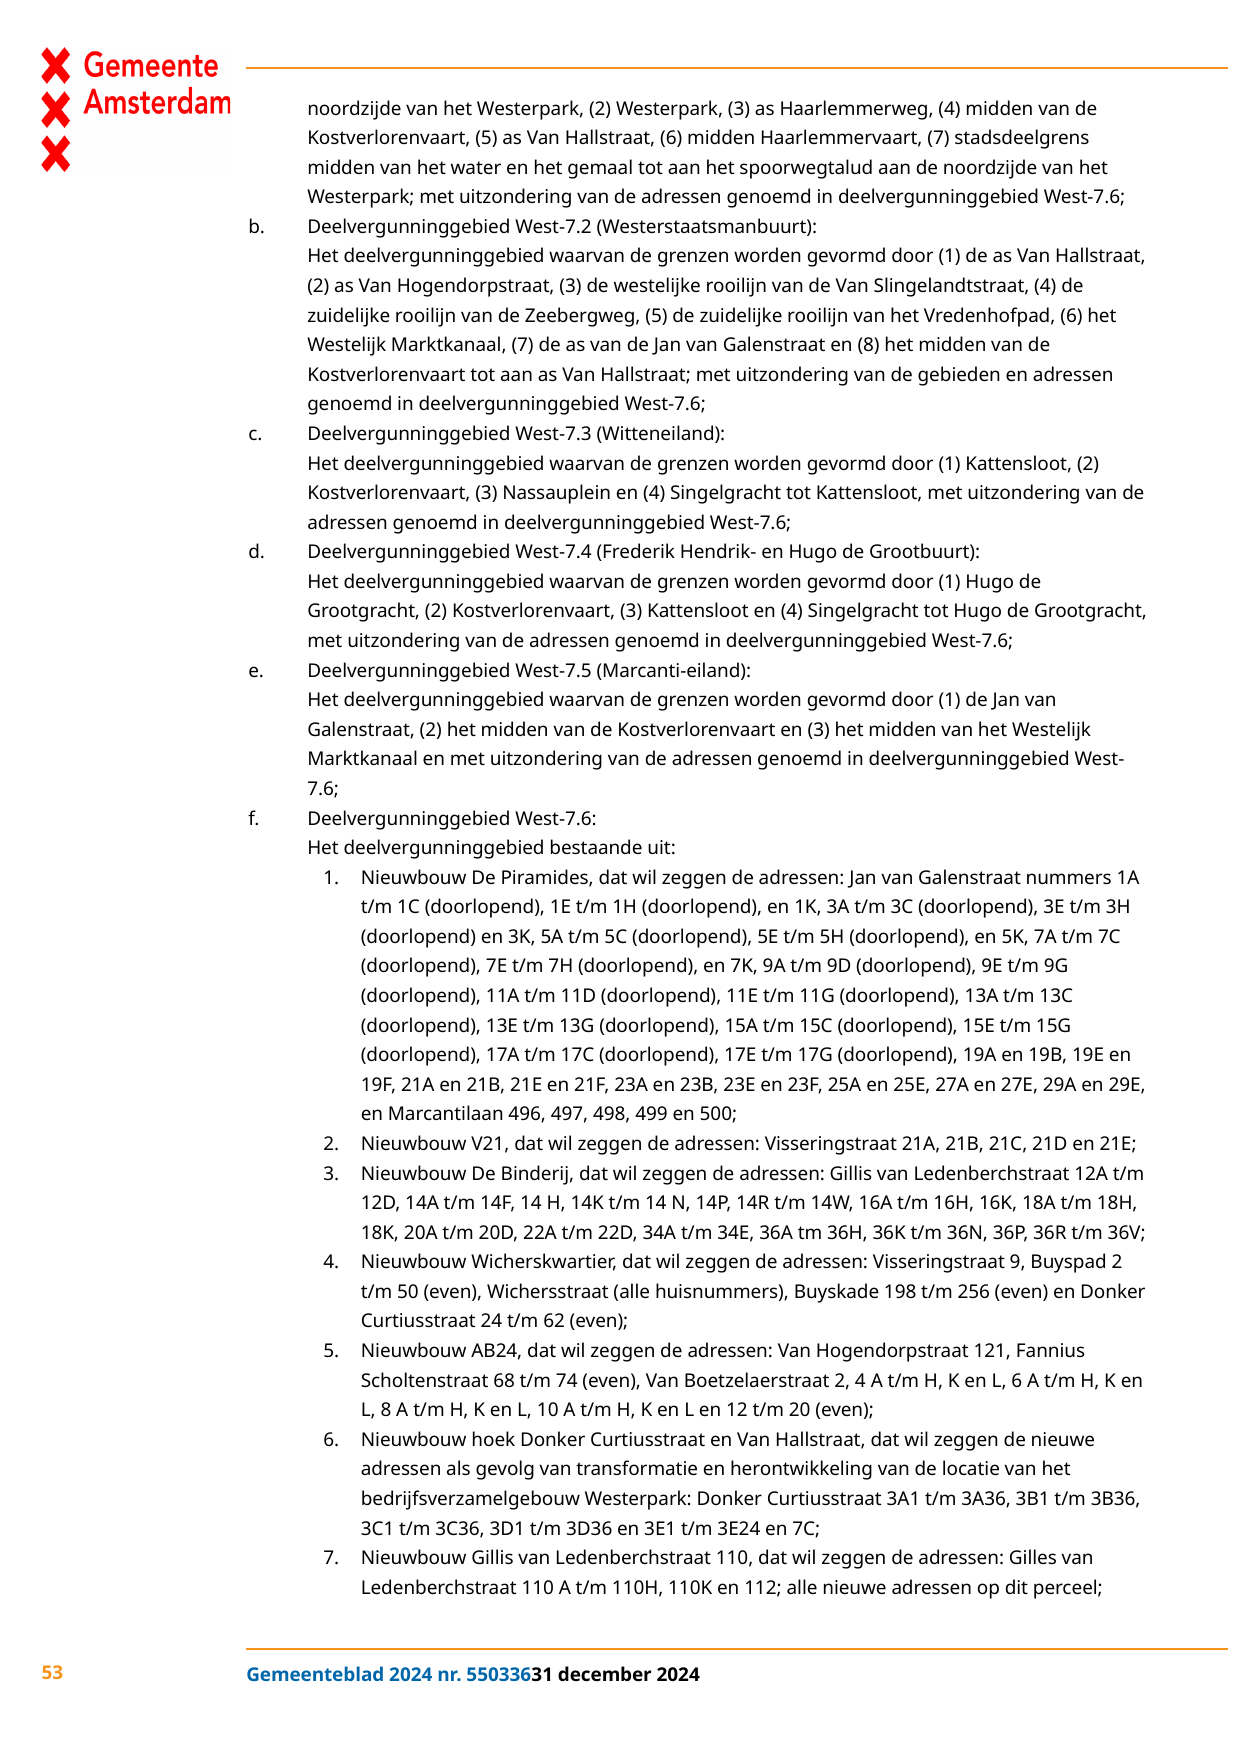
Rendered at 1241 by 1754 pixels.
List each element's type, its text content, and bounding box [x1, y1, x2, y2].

list Nieuwbouw Wicherskwartier, dat wil zeggen de adressen: Visseringstraat 9, Buyspad 2 t/m 50 (even), Wichersstraat (alle huisnummers), Buyskade 198 t/m 256 (even) en Donker Curtiusstraat 24 t/m 62 (even); [323, 1248, 1152, 1333]
list Nieuwbouw De Piramides, dat wil zeggen de adressen: Jan van Galenstraat nummers 1A t/m 1C (doorlopend), 1E t/m 1H (doorlopend), en 1K, 3A t/m 3C (doorlopend), 3E t/m 3H (doorlopend) en 3K, 5A t/m 5C (doorlopend), 5E t/m 5H (doorlopend), en 5K, 7A t/m 7C (doorlopend), 7E t/m 7H (doorlopend), en 7K, 9A t/m 9D (doorlopend), 9E t/m 9G (doorlopend), 11A t/m 11D (doorlopend), 11E t/m 11G (doorlopend), 13A t/m 13C (doorlopend), 13E t/m 13G (doorlopend), 15A t/m 15C (doorlopend), 15E t/m 15G (doorlopend), 17A t/m 17C (doorlopend), 17E t/m 17G (doorlopend), 19A en 19B, 19E en 19F, 21A en 21B, 21E en 21F, 23A en 23B, 23E en 23F, 25A en 25E, 27A en 27E, 29A en 29E, en Marcantilaan 496, 497, 498, 499 en 500; [323, 864, 1152, 1126]
list Deelvergunninggebied West-7.5 (Marcanti-eiland): [248, 657, 1152, 683]
list Het deelvergunninggebied waarvan de grenzen worden gevormd door (1) Hugo de Grootgracht, (2) Kostverlorenvaart, (3) Kattensloot en (4) Singelgracht tot Hugo de Grootgracht, met uitzondering van de adressen genoemd in deelvergunninggebied West-7.6; [248, 568, 1152, 653]
list Het deelvergunninggebied waarvan de grenzen worden gevormd door (1) de as Van Hallstraat, (2) as Van Hogendorpstraat, (3) de westelijke rooilijn van de Van Slingelandtstraat, (4) de zuidelijke rooilijn van de Zeebergweg, (5) de zuidelijke rooilijn van het Vredenhofpad, (6) het Westelijk Marktkanaal, (7) de as van de Jan van Galenstraat en (8) het midden van de Kostverlorenvaart tot aan as Van Hallstraat; met uitzondering van de gebieden en adressen genoemd in deelvergunninggebied West-7.6; [248, 243, 1152, 416]
list Nieuwbouw Gillis van Ledenberchstraat 110, dat wil zeggen de adressen: Gilles van Ledenberchstraat 110 A t/m 110H, 110K en 112; alle nieuwe adressen op dit perceel; [323, 1544, 1152, 1600]
list Nieuwbouw De Binderij, dat wil zeggen de adressen: Gillis van Ledenberchstraat 12A t/m 12D, 14A t/m 14F, 14 H, 14K t/m 14 N, 14P, 14R t/m 14W, 16A t/m 16H, 16K, 18A t/m 18H, 18K, 20A t/m 20D, 22A t/m 22D, 34A t/m 34E, 36A tm 36H, 36K t/m 36N, 36P, 36R t/m 36V; [323, 1160, 1152, 1245]
list Deelvergunninggebied West-7.3 (Witteneiland): [248, 420, 1152, 446]
list Het deelvergunninggebied waarvan de grenzen worden gevormd door (1) de Jan van Galenstraat, (2) het midden van de Kostverlorenvaart en (3) het midden van het Westelijk Marktkanaal en met uitzondering van de adressen genoemd in deelvergunninggebied West-7.6; [248, 686, 1152, 801]
list Nieuwbouw AB24, dat wil zeggen de adressen: Van Hogendorpstraat 121, Fannius Scholtenstraat 68 t/m 74 (even), Van Boetzelaerstraat 2, 4 A t/m H, K en L, 6 A t/m H, K en L, 8 A t/m H, K en L, 10 A t/m H, K en L en 12 t/m 20 (even); [323, 1337, 1152, 1422]
list noordzijde van het Westerpark, (2) Westerpark, (3) as Haarlemmerweg, (4) midden van de Kostverlorenvaart, (5) as Van Hallstraat, (6) midden Haarlemmervaart, (7) stadsdeelgrens midden van het water en het gemaal tot aan het spoorwegtalud aan de noordzijde van het Westerpark; met uitzondering van de adressen genoemd in deelvergunninggebied West-7.6; [248, 95, 1152, 209]
picture [41, 47, 231, 172]
list Deelvergunninggebied West-7.4 (Frederik Hendrik- en Hugo de Grootbuurt): [248, 538, 1152, 564]
list Nieuwbouw V21, dat wil zeggen de adressen: Visseringstraat 21A, 21B, 21C, 21D en 21E; [323, 1130, 1152, 1156]
list Deelvergunninggebied West-7.2 (Westerstaatsmanbuurt): [248, 213, 1152, 239]
list Het deelvergunninggebied waarvan de grenzen worden gevormd door (1) Kattensloot, (2) Kostverlorenvaart, (3) Nassauplein en (4) Singelgracht tot Kattensloot, met uitzondering van de adressen genoemd in deelvergunninggebied West-7.6; [248, 450, 1152, 535]
list Deelvergunninggebied West-7.6: [248, 805, 1152, 831]
list Het deelvergunninggebied bestaande uit: [248, 834, 1152, 860]
list Nieuwbouw hoek Donker Curtiusstraat en Van Hallstraat, dat wil zeggen de nieuwe adressen als gevolg van transformatie en herontwikkeling van de locatie van het bedrijfsverzamelgebouw Westerpark: Donker Curtiusstraat 3A1 t/m 3A36, 3B1 t/m 3B36, 3C1 t/m 3C36, 3D1 t/m 3D36 en 3E1 t/m 3E24 en 7C; [323, 1426, 1152, 1541]
